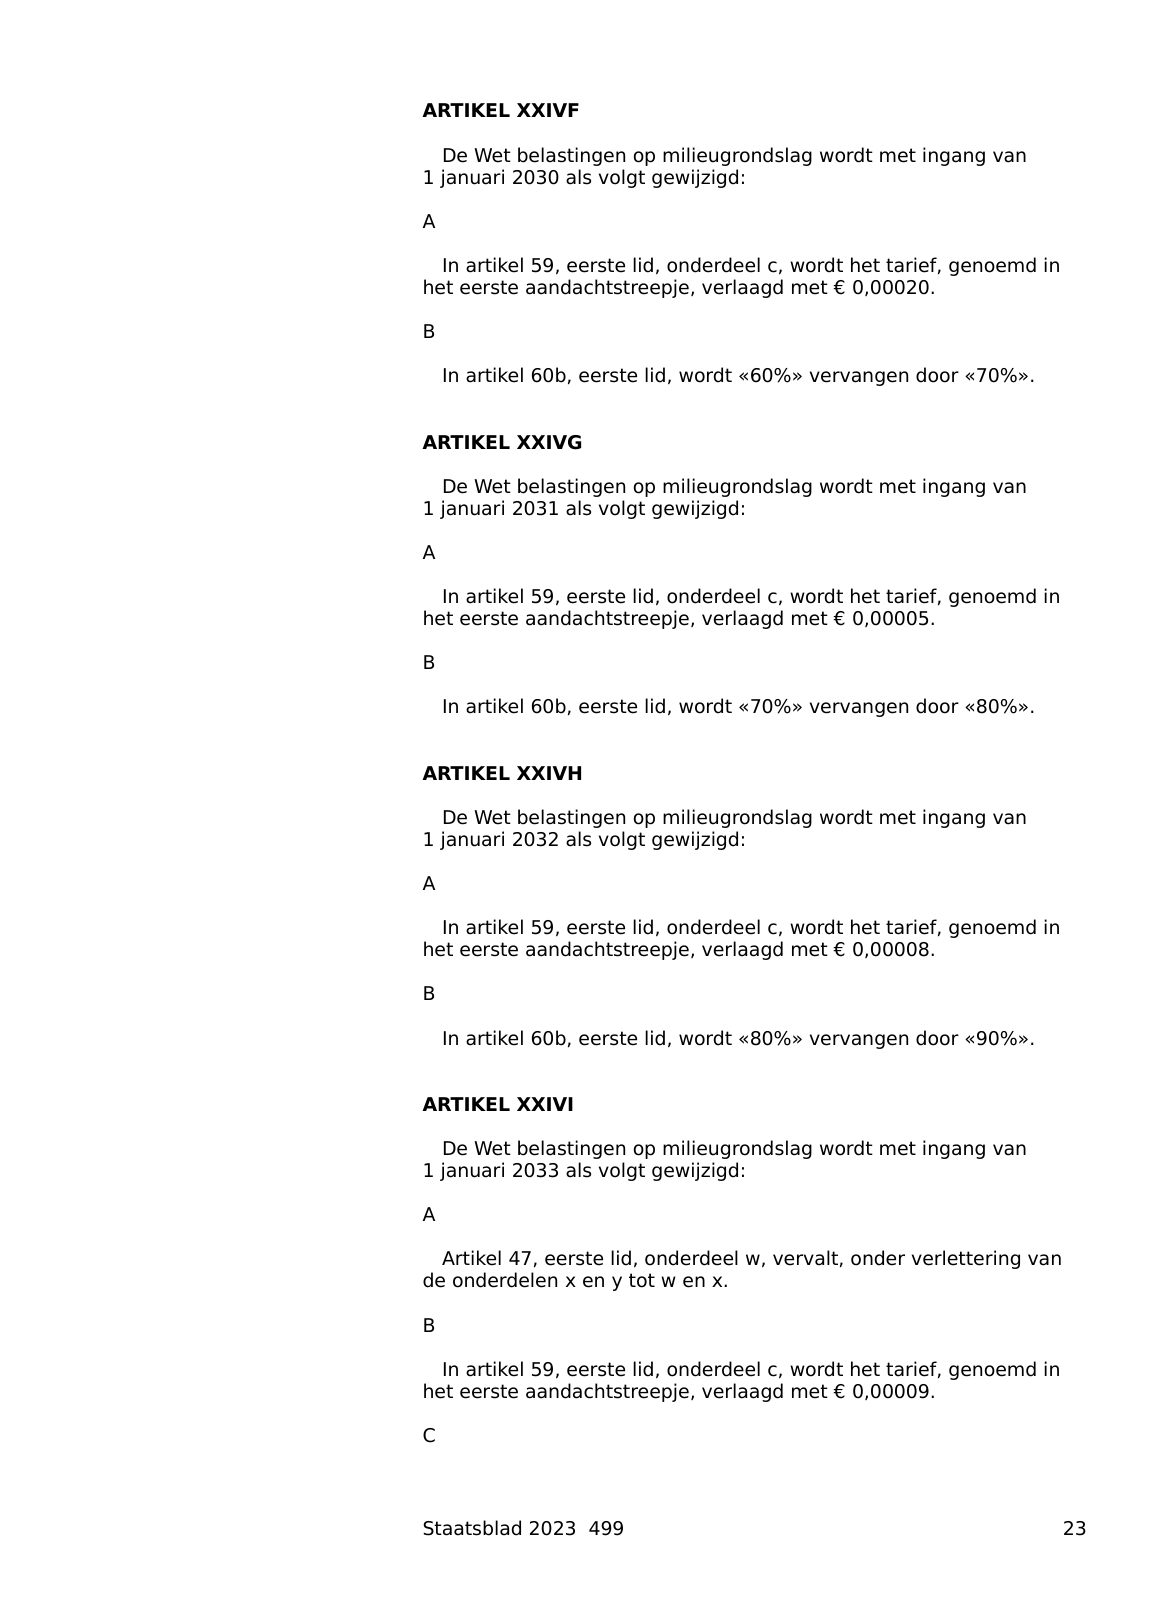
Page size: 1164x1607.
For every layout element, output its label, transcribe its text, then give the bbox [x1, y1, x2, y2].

text In artikel 60b, eerste lid, wordt «60%» vervangen door «70%». [422, 365, 1087, 387]
text In artikel 60b, eerste lid, wordt «80%» vervangen door «90%». [422, 1027, 1087, 1049]
text De Wet belastingen op milieugrondslag wordt met ingang van 1 januari 2032 als volgt gewijzigd: [422, 807, 1087, 851]
text A [422, 542, 1087, 564]
text B [422, 652, 1087, 674]
subtitle ARTIKEL XXIVG [422, 432, 1087, 453]
text C [422, 1425, 1087, 1447]
text B [422, 1314, 1087, 1336]
text De Wet belastingen op milieugrondslag wordt met ingang van 1 januari 2031 als volgt gewijzigd: [422, 476, 1087, 520]
text In artikel 60b, eerste lid, wordt «70%» vervangen door «80%». [422, 696, 1087, 718]
text A [422, 873, 1087, 895]
subtitle ARTIKEL XXIVF [422, 100, 1087, 122]
text In artikel 59, eerste lid, onderdeel c, wordt het tarief, genoemd in het eerste aandachtstreepje, verlaagd met € 0,00005. [422, 586, 1087, 630]
text De Wet belastingen op milieugrondslag wordt met ingang van 1 januari 2030 als volgt gewijzigd: [422, 144, 1087, 188]
subtitle ARTIKEL XXIVH [422, 763, 1087, 785]
text Artikel 47, eerste lid, onderdeel w, vervalt, onder verlettering van de onderdelen x en y tot w en x. [422, 1248, 1087, 1292]
text In artikel 59, eerste lid, onderdeel c, wordt het tarief, genoemd in het eerste aandachtstreepje, verlaagd met € 0,00008. [422, 917, 1087, 961]
text A [422, 1204, 1087, 1226]
text De Wet belastingen op milieugrondslag wordt met ingang van 1 januari 2033 als volgt gewijzigd: [422, 1138, 1087, 1182]
text In artikel 59, eerste lid, onderdeel c, wordt het tarief, genoemd in het eerste aandachtstreepje, verlaagd met € 0,00009. [422, 1359, 1087, 1403]
subtitle ARTIKEL XXIVI [422, 1094, 1087, 1116]
text B [422, 983, 1087, 1005]
text B [422, 321, 1087, 343]
text In artikel 59, eerste lid, onderdeel c, wordt het tarief, genoemd in het eerste aandachtstreepje, verlaagd met € 0,00020. [422, 255, 1087, 299]
text A [422, 211, 1087, 233]
